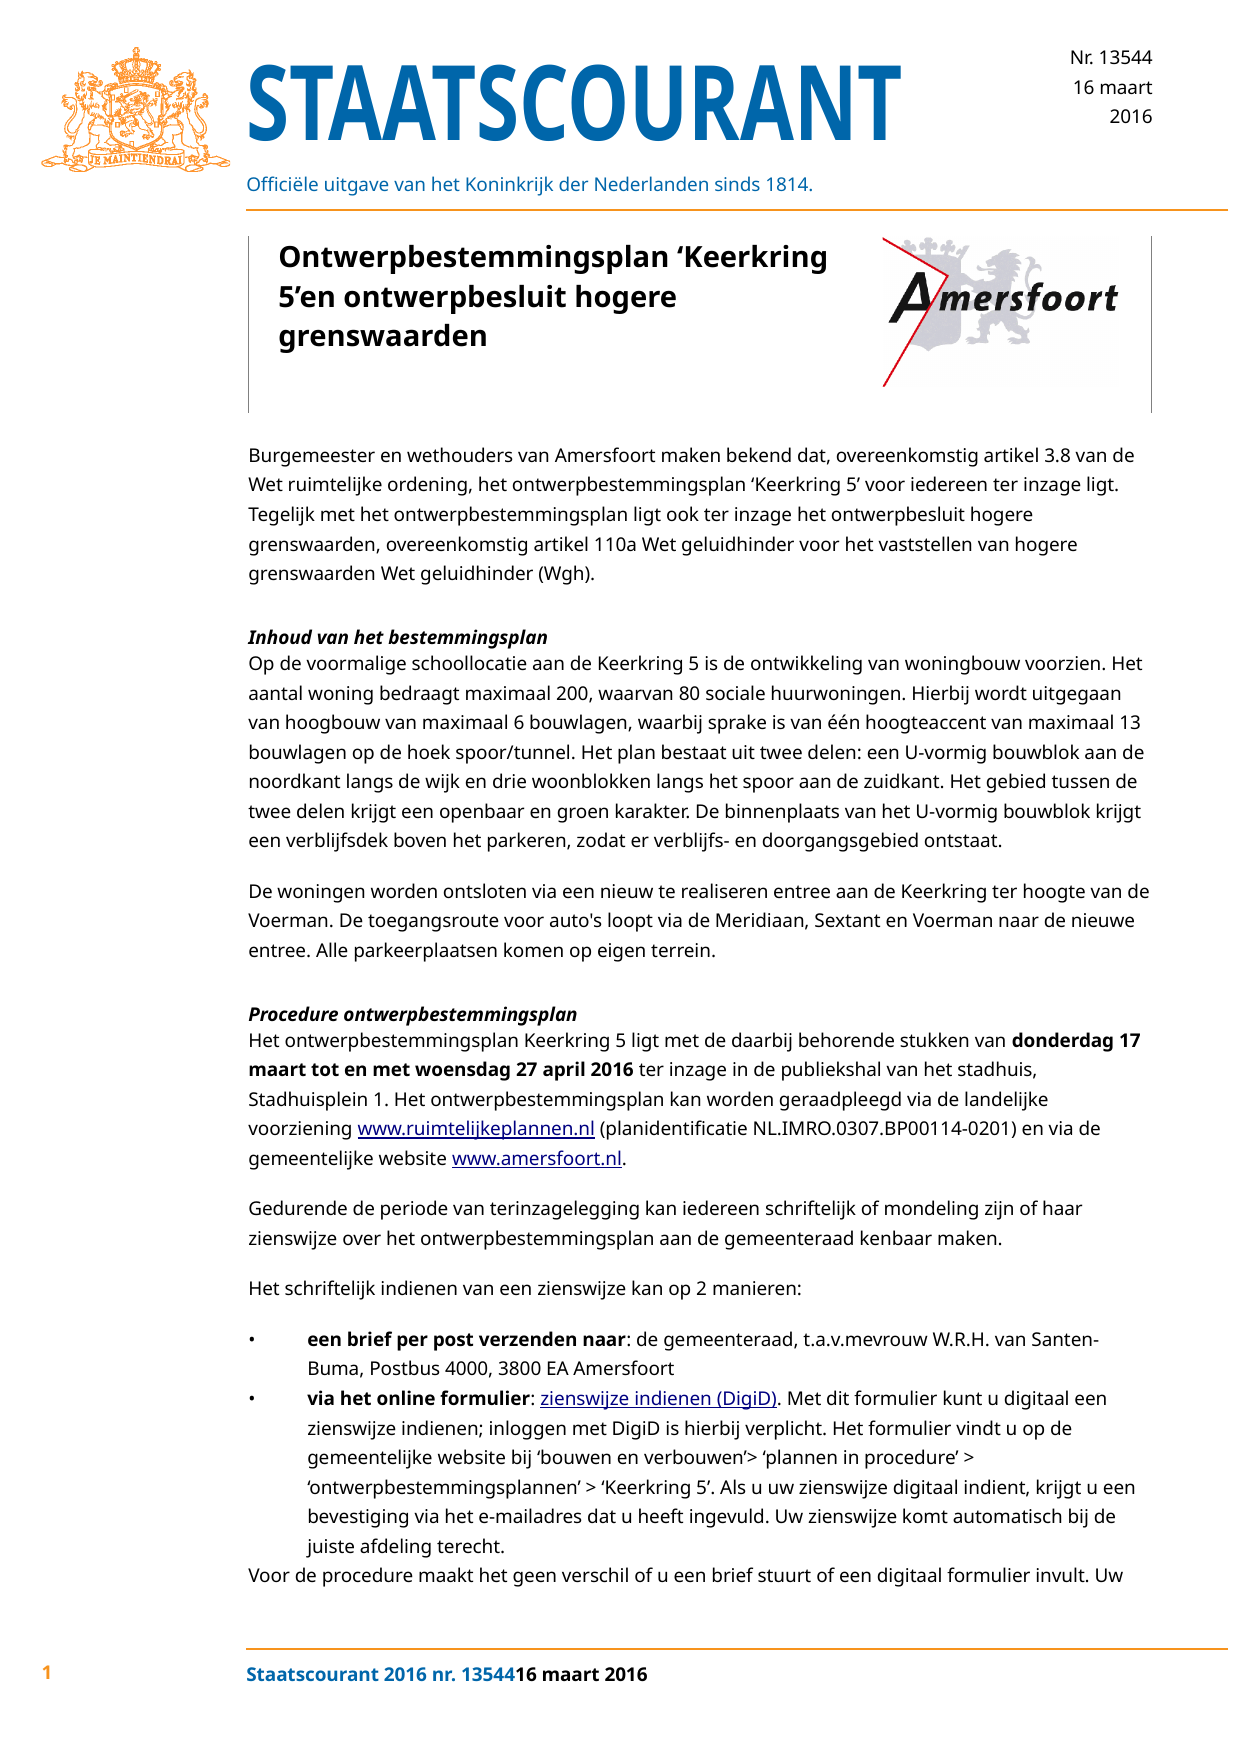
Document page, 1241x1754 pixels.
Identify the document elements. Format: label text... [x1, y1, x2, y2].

text Voor de procedure maakt het geen verschil of u een brief stuurt of een digitaal formulier invult. Uw [248, 1563, 1152, 1588]
list via het online formulier: zienswijze indienen (DigiD). Met dit formulier kunt u digitaal een zienswijze indienen; inloggen met DigiD is hierbij verplicht. Het formulier vindt u op de gemeentelijke website bij ‘bouwen en verbouwen’> ‘plannen in procedure’ > ‘ontwerpbestemmingsplannen’ > ‘Keerkring 5’. Als u uw zienswijze digitaal indient, krijgt u een bevestiging via het e-mailadres dat u heeft ingevuld. Uw zienswijze komt automatisch bij de juiste afdeling terecht. [248, 1385, 1152, 1559]
text Op de voormalige schoollocatie aan de Keerkring 5 is de ontwikkeling van woningbouw voorzien. Het aantal woning bedraagt maximaal 200, waarvan 80 sociale huurwoningen. Hierbij wordt uitgegaan van hoogbouw van maximaal 6 bouwlagen, waarbij sprake is van één hoogteaccent van maximaal 13 bouwlagen op de hoek spoor/tunnel. Het plan bestaat uit twee delen: een U-vormig bouwblok aan de noordkant langs de wijk en drie woonblokken langs het spoor aan de zuidkant. Het gebied tussen de twee delen krijgt een openbaar en groen karakter. De binnenplaats van het U-vormig bouwblok krijgt een verblijfsdek boven het parkeren, zodat er verblijfs- en doorgangsgebied ontstaat. [248, 650, 1152, 853]
text De woningen worden ontsloten via een nieuw te realiseren entree aan de Keerkring ter hoogte van de Voerman. De toegangsroute voor auto's loopt via de Meridiaan, Sextant en Voerman naar de nieuwe entree. Alle parkeerplaatsen komen op eigen terrein. [248, 878, 1152, 963]
table_header Ontwerpbestemmingsplan ‘Keerkring 5’en ontwerpbesluit hogere grenswaarden [249, 236, 850, 413]
list een brief per post verzenden naar: de gemeenteraad, t.a.v.mevrouw W.R.H. van Santen-Buma, Postbus 4000, 3800 EA Amersfoort [248, 1326, 1152, 1381]
text Burgemeester en wethouders van Amersfoort maken bekend dat, overeenkomstig artikel 3.8 van de Wet ruimtelijke ordening, het ontwerpbestemmingsplan ‘Keerkring 5’ voor iedereen ter inzage ligt. Tegelijk met het ontwerpbestemmingsplan ligt ook ter inzage het ontwerpbesluit hogere grenswaarden, overeenkomstig artikel 110a Wet geluidhinder voor het vaststellen van hogere grenswaarden Wet geluidhinder (Wgh). [248, 442, 1152, 586]
text Het schriftelijk indienen van een zienswijze kan op 2 manieren: [248, 1276, 1152, 1301]
table_header [850, 236, 1151, 413]
text Inhoud van het bestemmingsplan [248, 624, 1152, 650]
picture [41, 47, 231, 172]
text Procedure ontwerpbestemmingsplan [248, 1001, 1152, 1027]
text Gedurende de periode van terinzagelegging kan iedereen schriftelijk of mondeling zijn of haar zienswijze over het ontwerpbestemmingsplan aan de gemeenteraad kenbaar maken. [248, 1196, 1152, 1251]
text Het ontwerpbestemmingsplan Keerkring 5 ligt met de daarbij behorende stukken van donderdag 17 maart tot en met woensdag 27 april 2016 ter inzage in de publiekshal van het stadhuis, Stadhuisplein 1. Het ontwerpbestemmingsplan kan worden geraadpleegd via de landelijke voorziening www.ruimtelijkeplannen.nl (planidentificatie NL.IMRO.0307.BP00114-0201) en via de gemeentelijke website www.amersfoort.nl. [248, 1027, 1152, 1171]
picture [882, 236, 1119, 387]
